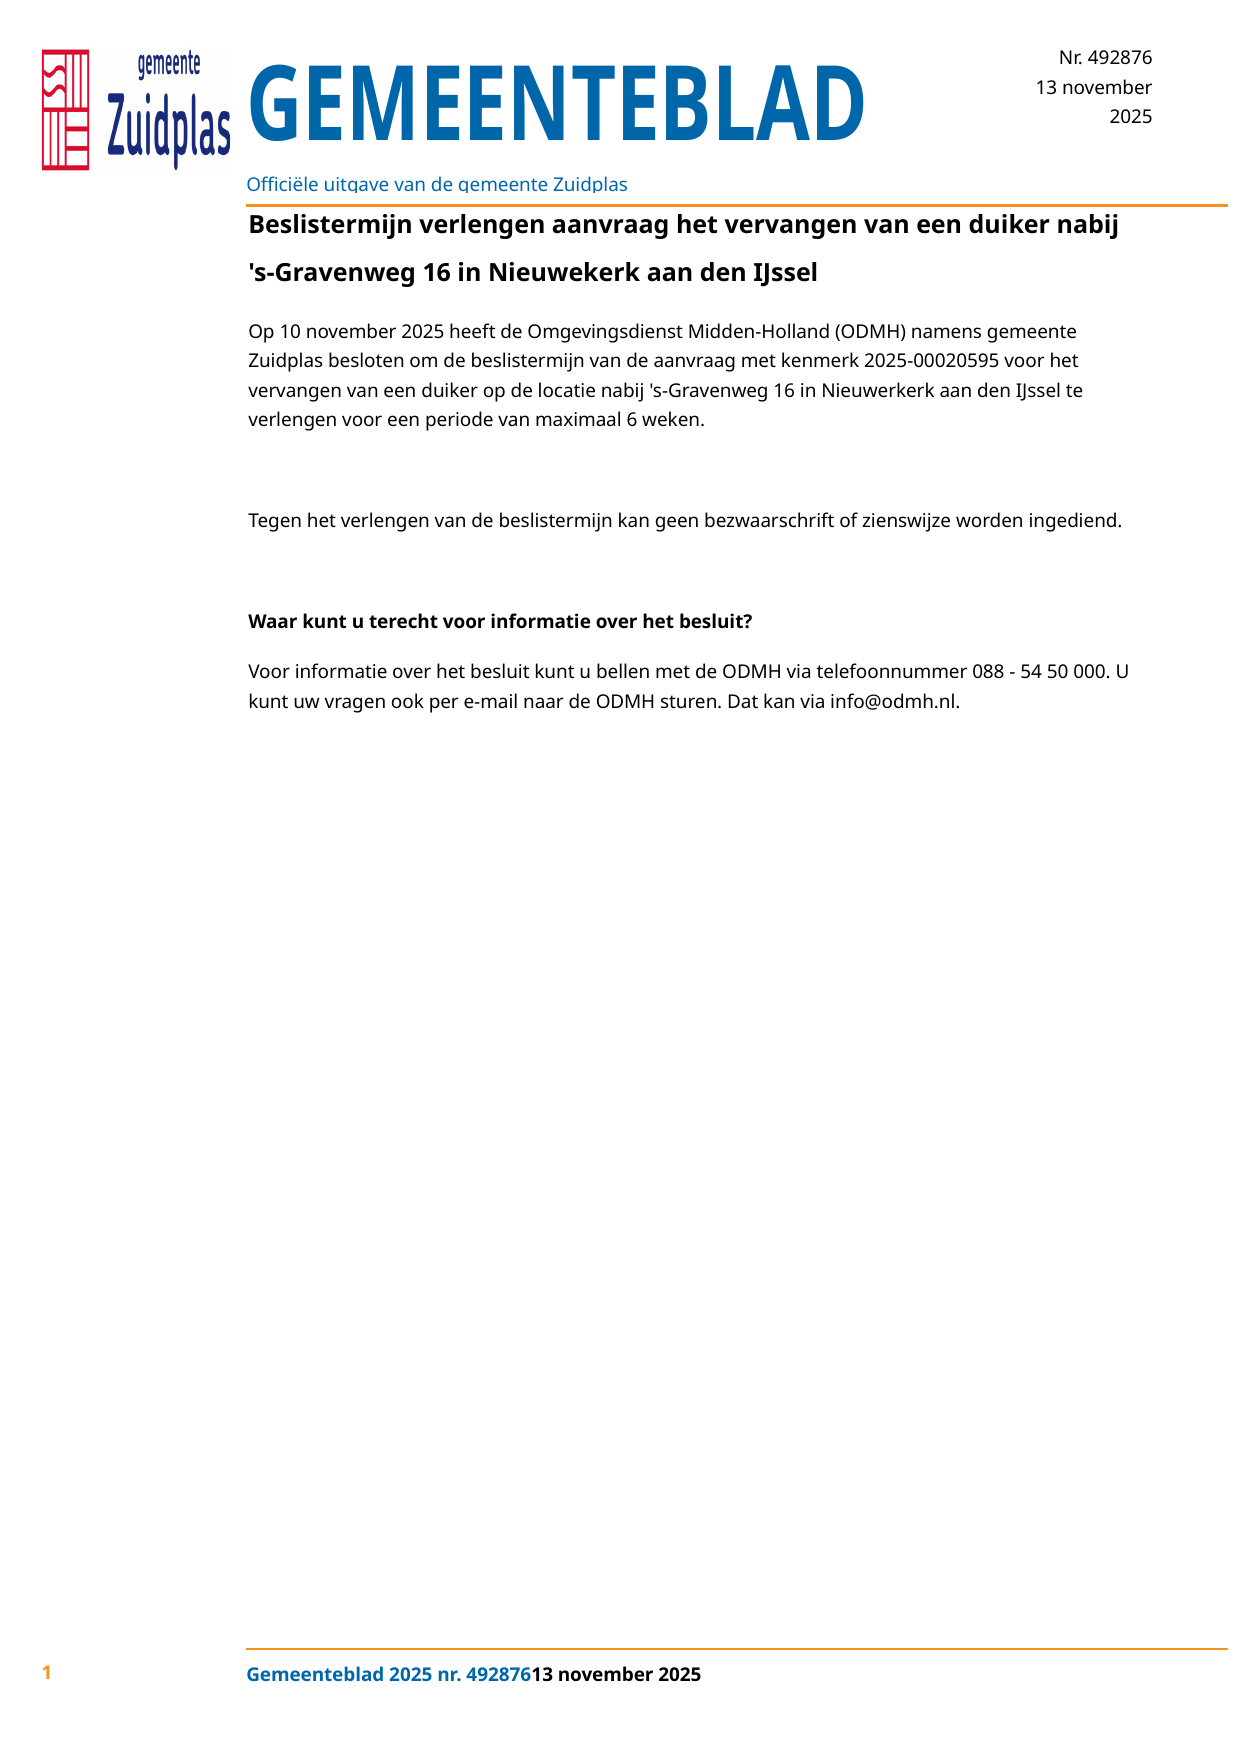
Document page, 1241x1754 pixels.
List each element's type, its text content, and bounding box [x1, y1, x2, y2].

text Voor informatie over het besluit kunt u bellen met de ODMH via telefoonnummer 088 - 54 50 000. U kunt uw vragen ook per e-mail naar de ODMH sturen. Dat kan via info@odmh.nl. [248, 659, 1152, 714]
text Waar kunt u terecht voor informatie over het besluit? [248, 608, 1152, 634]
text Op 10 november 2025 heeft de Omgevingsdienst Midden-Holland (ODMH) namens gemeente Zuidplas besloten om de beslistermijn van de aanvraag met kenmerk 2025-00020595 voor het vervangen van een duiker op de locatie nabij 's-Gravenweg 16 in Nieuwerkerk aan den IJssel te verlengen voor een periode van maximaal 6 weken. [248, 318, 1152, 432]
text Beslistermijn verlengen aanvraag het vervangen van een duiker nabij 's-Gravenweg 16 in Nieuwekerk aan den IJssel [248, 207, 1152, 288]
text Tegen het verlengen van de beslistermijn kan geen bezwaarschrift of zienswijze worden ingediend. [248, 507, 1152, 533]
picture [41, 47, 231, 172]
